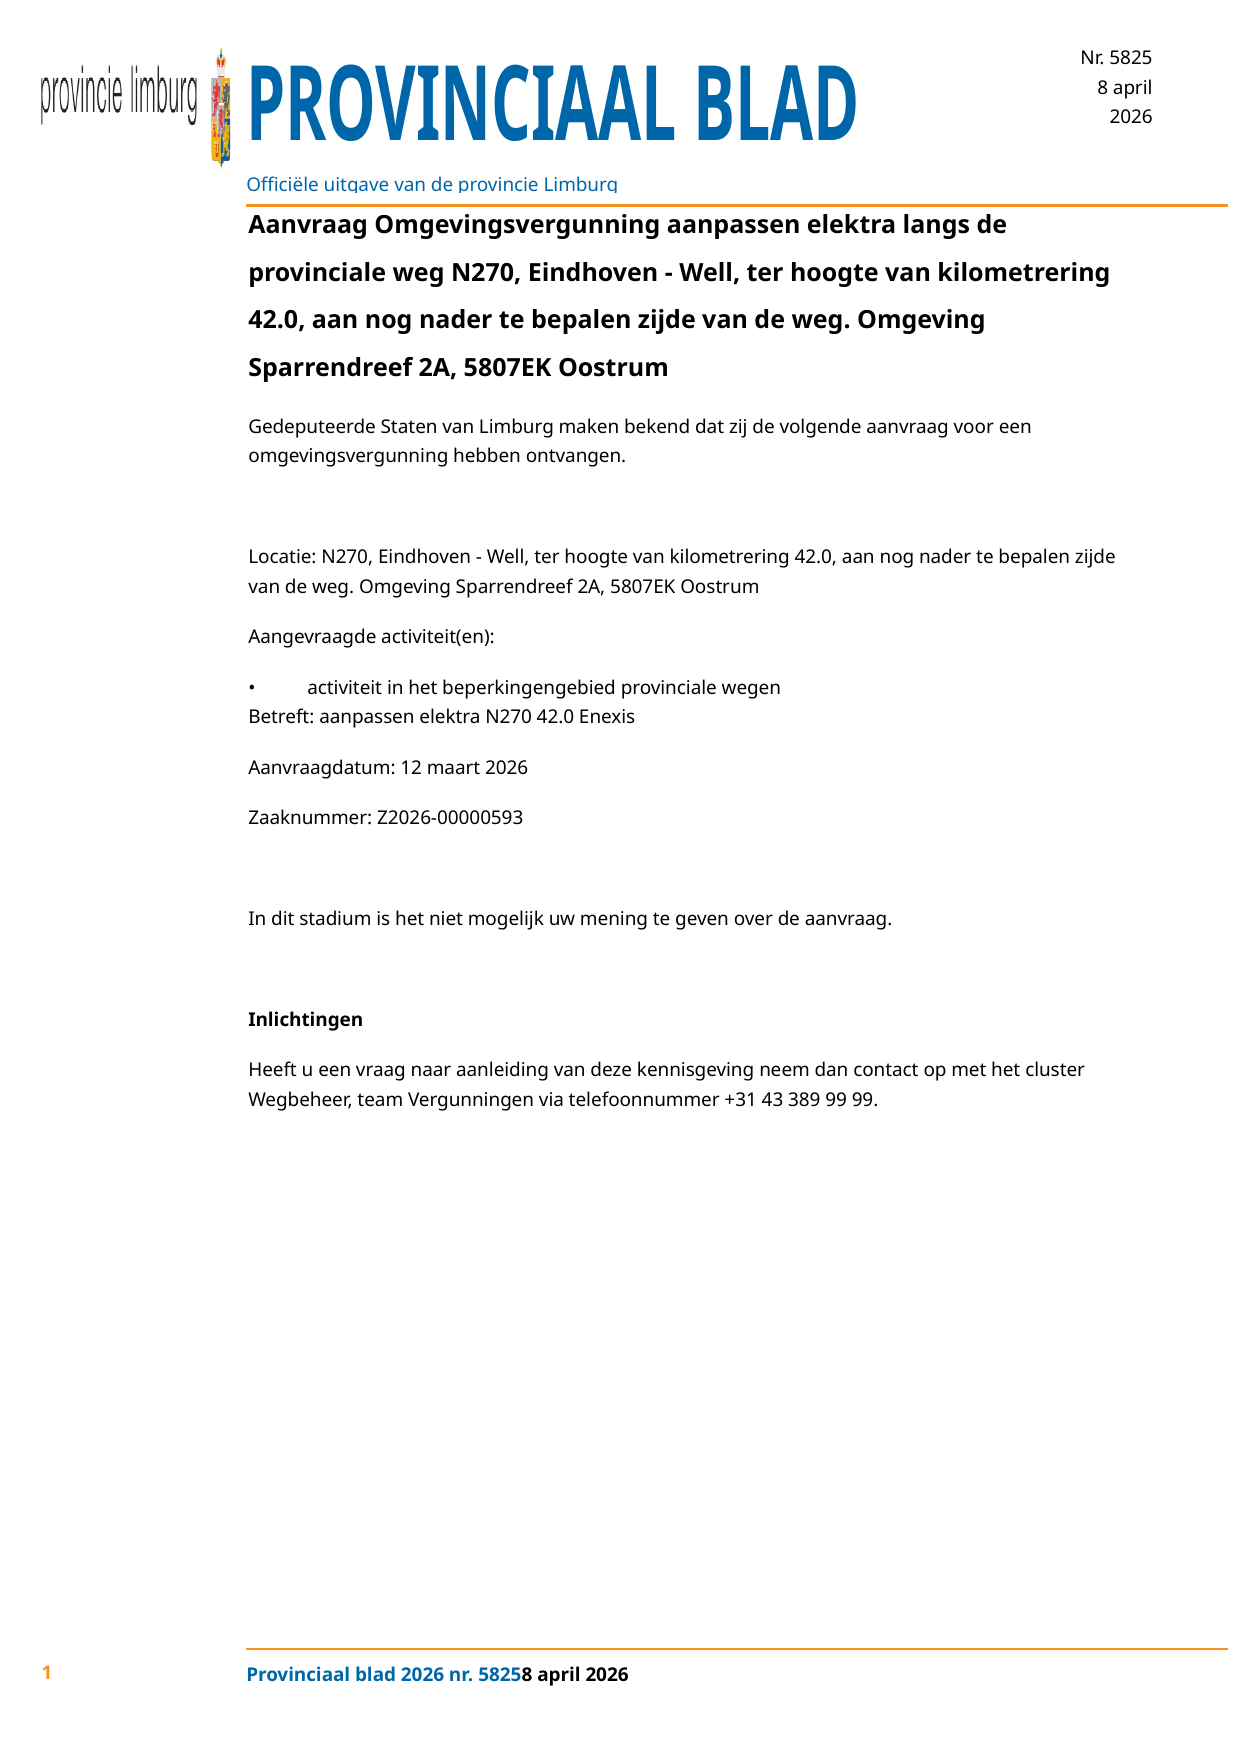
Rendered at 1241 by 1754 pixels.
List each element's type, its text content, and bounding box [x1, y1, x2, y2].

text Aanvraag Omgevingsvergunning aanpassen elektra langs de provinciale weg N270, Eindhoven - Well, ter hoogte van kilometrering 42.0, aan nog nader te bepalen zijde van de weg. Omgeving Sparrendreef 2A, 5807EK Oostrum [248, 207, 1152, 384]
text Locatie: N270, Eindhoven - Well, ter hoogte van kilometrering 42.0, aan nog nader te bepalen zijde van de weg. Omgeving Sparrendreef 2A, 5807EK Oostrum [248, 543, 1152, 599]
text Inlichtingen [248, 1006, 1152, 1032]
text Betreft: aanpassen elektra N270 42.0 Enexis [248, 703, 1152, 729]
text Gedeputeerde Staten van Limburg maken bekend dat zij de volgende aanvraag voor een omgevingsvergunning hebben ontvangen. [248, 413, 1152, 468]
text Aanvraagdatum: 12 maart 2026 [248, 754, 1152, 780]
list activiteit in het beperkingengebied provinciale wegen [248, 674, 1152, 700]
text Aangevraagde activiteit(en): [248, 623, 1152, 649]
text In dit stadium is het niet mogelijk uw mening te geven over de aanvraag. [248, 905, 1152, 931]
picture [41, 47, 231, 172]
text Zaaknummer: Z2026-00000593 [248, 804, 1152, 830]
text Heeft u een vraag naar aanleiding van deze kennisgeving neem dan contact op met het cluster Wegbeheer, team Vergunningen via telefoonnummer +31 43 389 99 99. [248, 1056, 1152, 1112]
